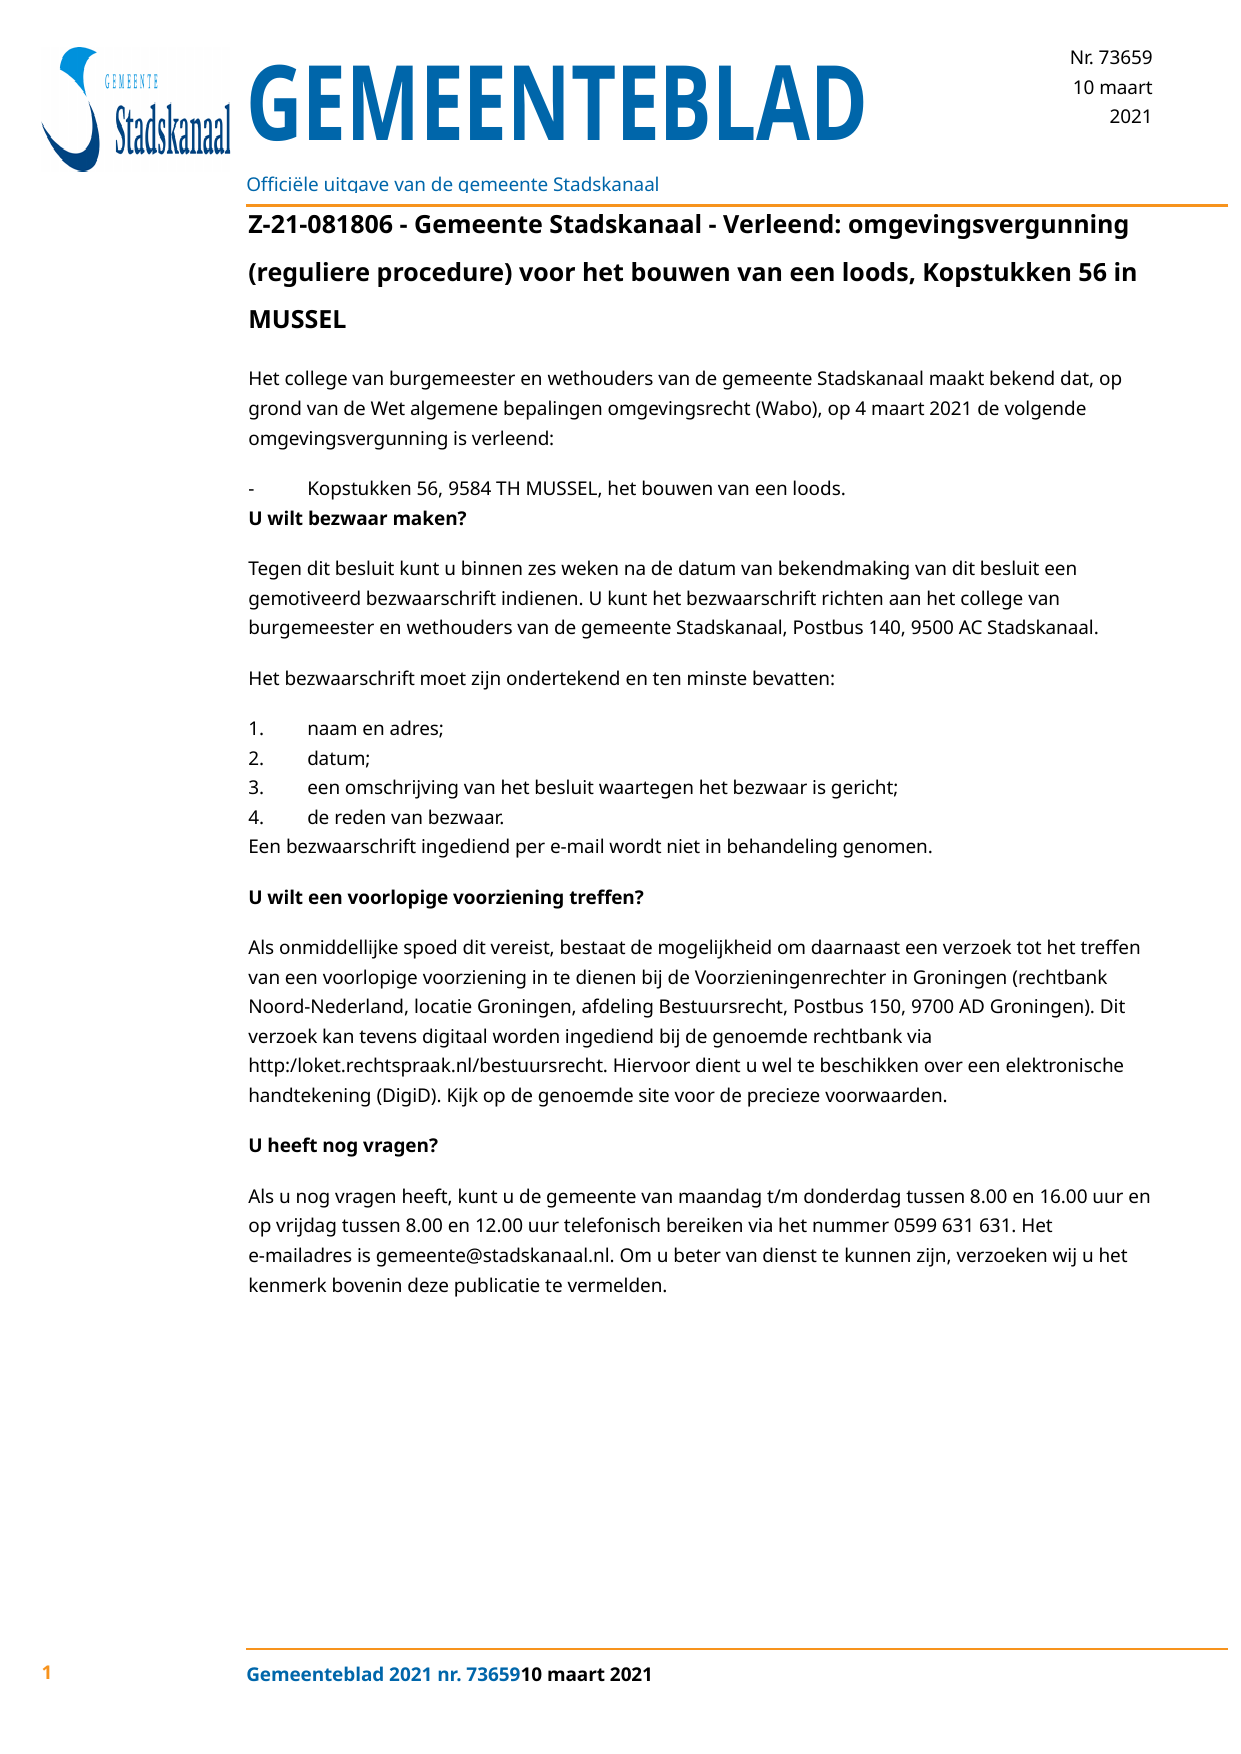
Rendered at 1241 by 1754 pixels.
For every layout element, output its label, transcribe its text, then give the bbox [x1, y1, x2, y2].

text U heeft nog vragen? [248, 1133, 1152, 1158]
text Z-21-081806 - Gemeente Stadskanaal - Verleend: omgevingsvergunning (reguliere procedure) voor het bouwen van een loods, Kopstukken 56 in MUSSEL [248, 207, 1152, 336]
text Als u nog vragen heeft, kunt u de gemeente van maandag t/m donderdag tussen 8.00 en 16.00 uur en op vrijdag tussen 8.00 en 12.00 uur telefonisch bereiken via het nummer 0599 631 631. Het e‑mailadres is gemeente@stadskanaal.nl. Om u beter van dienst te kunnen zijn, verzoeken wij u het kenmerk bovenin deze publicatie te vermelden. [248, 1183, 1152, 1297]
text Als onmiddellijke spoed dit vereist, bestaat de mogelijkheid om daarnaast een verzoek tot het treffen van een voorlopige voorziening in te dienen bij de Voorzieningenrechter in Groningen (rechtbank Noord-Nederland, locatie Groningen, afdeling Bestuursrecht, Postbus 150, 9700 AD Groningen). Dit verzoek kan tevens digitaal worden ingediend bij de genoemde rechtbank via http:/loket.rechtspraak.nl/bestuursrecht. Hiervoor dient u wel te beschikken over een elektronische handtekening (DigiD). Kijk op de genoemde site voor de precieze voorwaarden. [248, 934, 1152, 1108]
text Een bezwaarschrift ingediend per e-mail wordt niet in behandeling genomen. [248, 833, 1152, 859]
text Tegen dit besluit kunt u binnen zes weken na de datum van bekendmaking van dit besluit een gemotiveerd bezwaarschrift indienen. U kunt het bezwaarschrift richten aan het college van burgemeester en wethouders van de gemeente Stadskanaal, Postbus 140, 9500 AC Stadskanaal. [248, 555, 1152, 640]
text U wilt bezwaar maken? [248, 505, 1152, 530]
picture [41, 47, 231, 172]
list de reden van bezwaar. [248, 804, 1152, 829]
text U wilt een voorlopige voorziening treffen? [248, 884, 1152, 909]
list een omschrijving van het besluit waartegen het bezwaar is gericht; [248, 774, 1152, 800]
text Het bezwaarschrift moet zijn ondertekend en ten minste bevatten: [248, 665, 1152, 690]
list Kopstukken 56, 9584 TH MUSSEL, het bouwen van een loods. [248, 475, 1152, 501]
list naam en adres; [248, 715, 1152, 741]
text Het college van burgemeester en wethouders van de gemeente Stadskanaal maakt bekend dat, op grond van de Wet algemene bepalingen omgevingsrecht (Wabo), op 4 maart 2021 de volgende omgevingsvergunning is verleend: [248, 366, 1152, 450]
list datum; [248, 745, 1152, 770]
